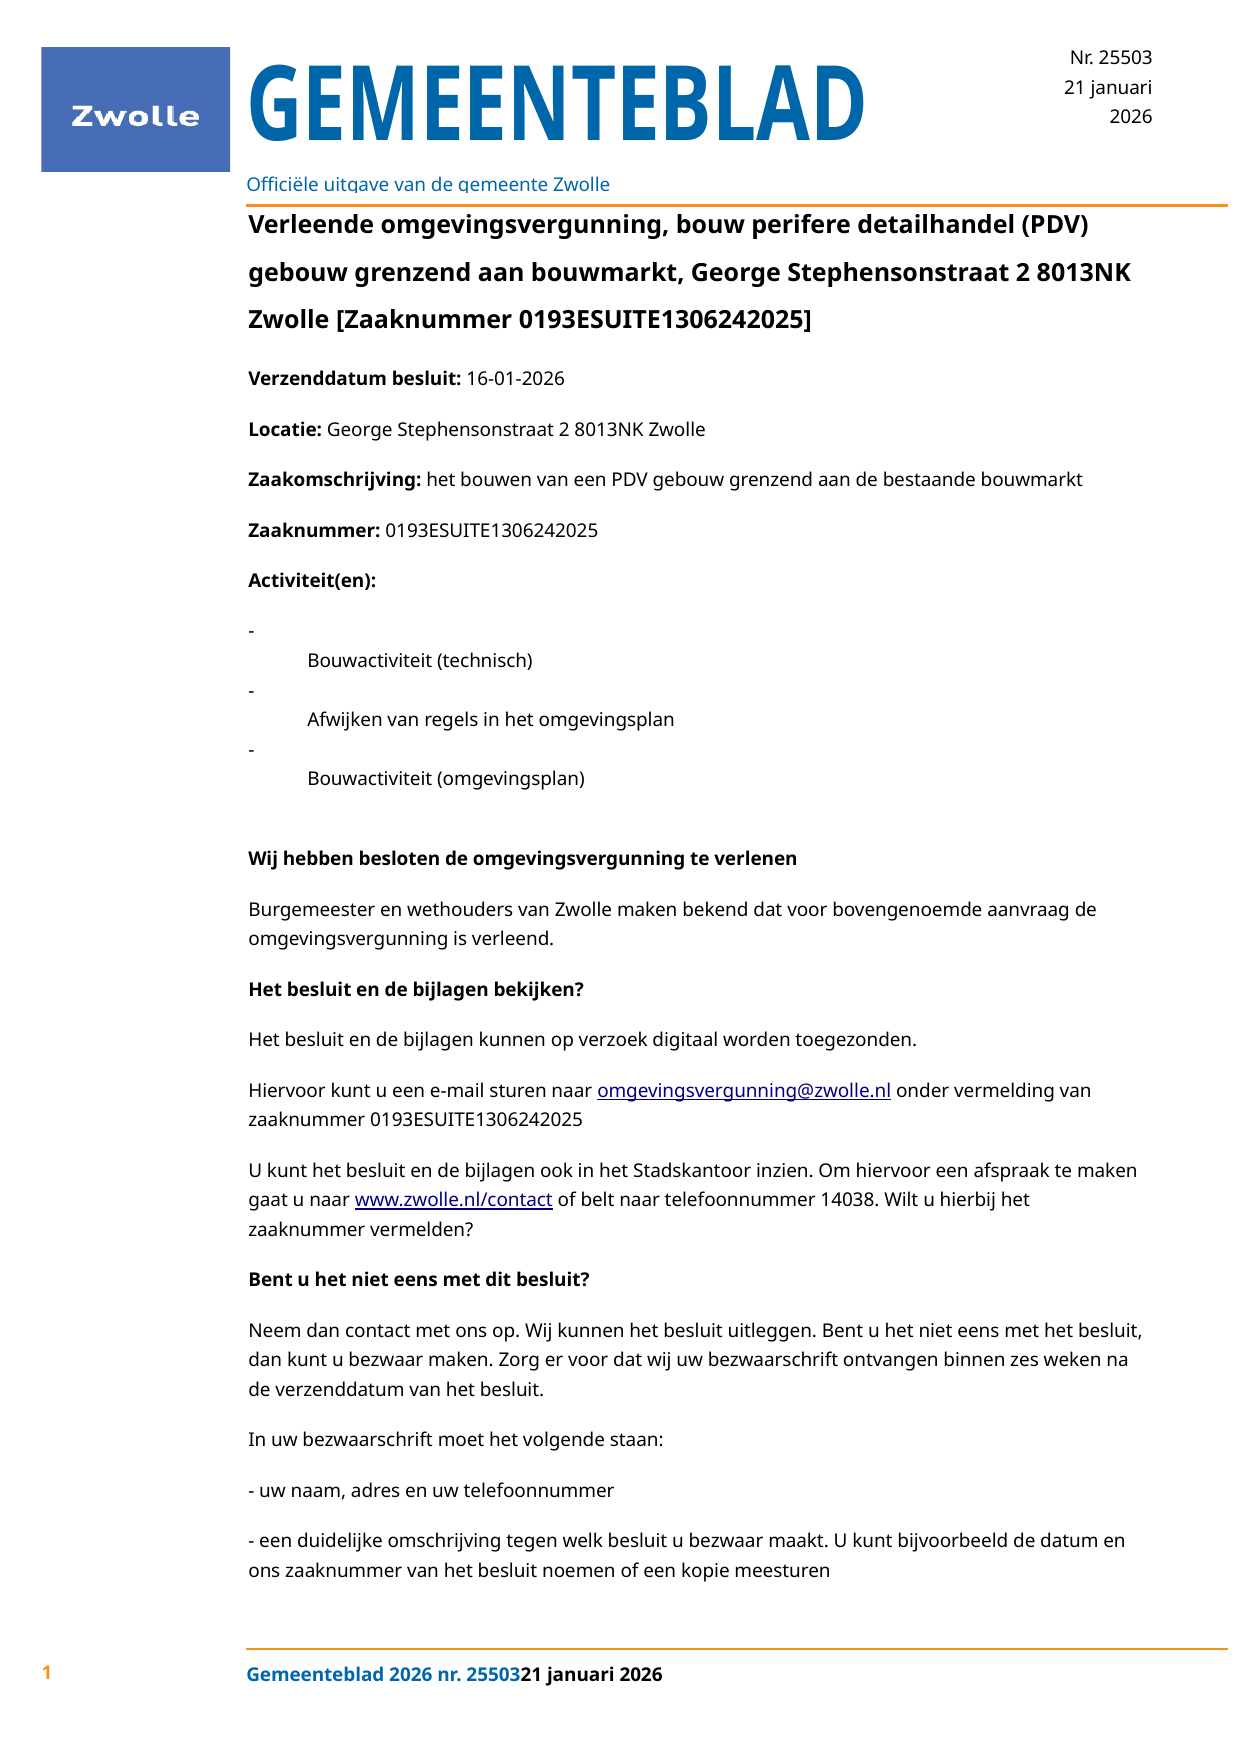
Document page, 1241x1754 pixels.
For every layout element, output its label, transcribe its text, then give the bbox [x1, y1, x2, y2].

text In uw bezwaarschrift moet het volgende staan: [248, 1426, 1152, 1452]
text Burgemeester en wethouders van Zwolle maken bekend dat voor bovengenoemde aanvraag de omgevingsvergunning is verleend. [248, 896, 1152, 951]
list Afwijken van regels in het omgevingsplan [248, 706, 1152, 732]
text U kunt het besluit en de bijlagen ook in het Stadskantoor inzien. Om hiervoor een afspraak te maken gaat u naar www.zwolle.nl/contact of belt naar telefoonnummer 14038. Wilt u hierbij het zaaknummer vermelden? [248, 1157, 1152, 1242]
text Zaaknummer: 0193ESUITE1306242025 [248, 517, 1152, 542]
text Activiteit(en): [248, 567, 1152, 593]
text Zaakomschrijving: het bouwen van een PDV gebouw grenzend aan de bestaande bouwmarkt [248, 466, 1152, 492]
text Neem dan contact met ons op. Wij kunnen het besluit uitleggen. Bent u het niet eens met het besluit, dan kunt u bezwaar maken. Zorg er voor dat wij uw bezwaarschrift ontvangen binnen zes weken na de verzenddatum van het besluit. [248, 1317, 1152, 1402]
list Bouwactiviteit (technisch) [248, 647, 1152, 673]
text Hiervoor kunt u een e-mail sturen naar omgevingsvergunning@zwolle.nl onder vermelding van zaaknummer 0193ESUITE1306242025 [248, 1077, 1152, 1132]
text - uw naam, adres en uw telefoonnummer [248, 1477, 1152, 1502]
text Locatie: George Stephensonstraat 2 8013NK Zwolle [248, 416, 1152, 442]
text Het besluit en de bijlagen bekijken? [248, 976, 1152, 1002]
text Het besluit en de bijlagen kunnen op verzoek digitaal worden toegezonden. [248, 1026, 1152, 1052]
text Wij hebben besloten de omgevingsvergunning te verlenen [248, 846, 1152, 871]
text Verzenddatum besluit: 16-01-2026 [248, 366, 1152, 391]
text Verleende omgevingsvergunning, bouw perifere detailhandel (PDV) gebouw grenzend aan bouwmarkt, George Stephensonstraat 2 8013NK Zwolle [Zaaknummer 0193ESUITE1306242025] [248, 207, 1152, 336]
text Bent u het niet eens met dit besluit? [248, 1266, 1152, 1292]
picture [41, 47, 231, 172]
text - een duidelijke omschrijving tegen welk besluit u bezwaar maakt. U kunt bijvoorbeeld de datum en ons zaaknummer van het besluit noemen of een kopie meesturen [248, 1527, 1152, 1582]
list Bouwactiviteit (omgevingsplan) [248, 766, 1152, 791]
